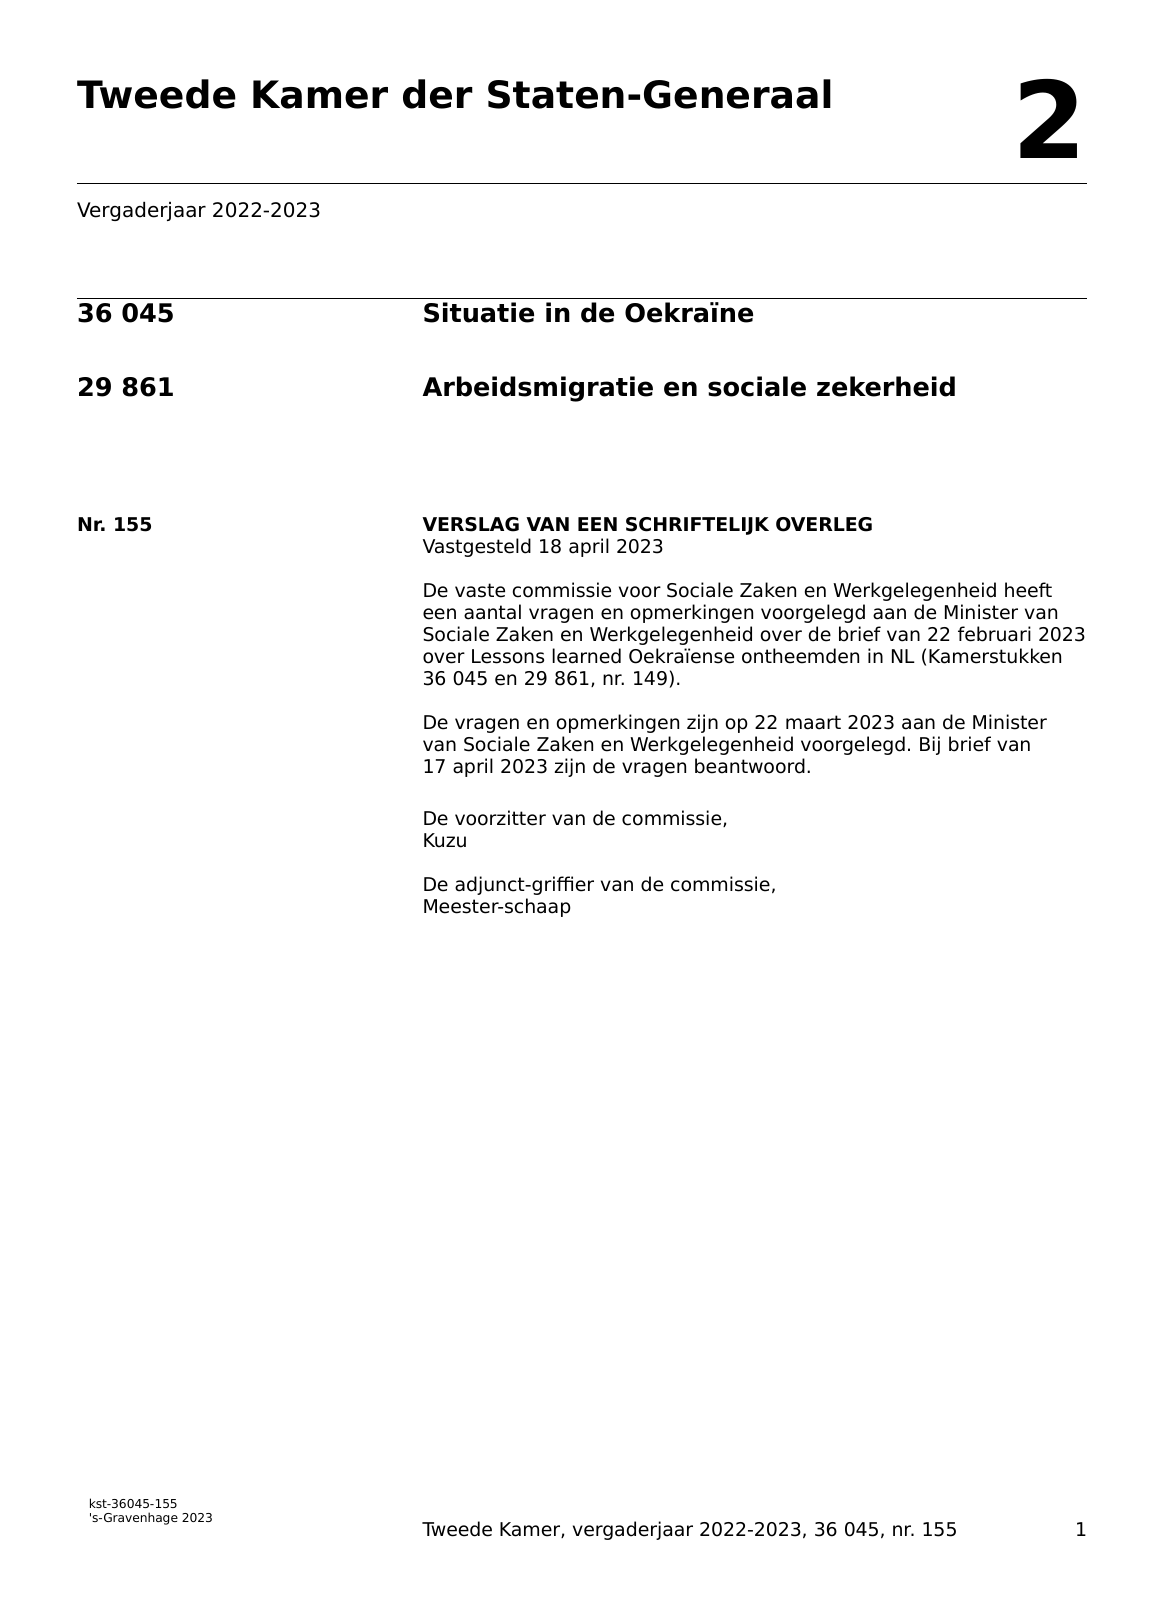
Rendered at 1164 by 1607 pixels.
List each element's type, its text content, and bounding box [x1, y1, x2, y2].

table_header 2 [886, 59, 1087, 183]
text De adjunct-griffier van de commissie, Meester-schaap [422, 874, 1087, 918]
subtitle Nr. 155 VERSLAG VAN EEN SCHRIFTELIJK OVERLEG [77, 514, 1087, 536]
table_cell Vergaderjaar 2022-2023 [77, 184, 1087, 298]
text De vaste commissie voor Sociale Zaken en Werkgelegenheid heeft een aantal vragen en opmerkingen voorgelegd aan de Minister van Sociale Zaken en Werkgelegenheid over de brief van 22 februari 2023 over Lessons learned Oekraïense ontheemden in NL (Kamerstukken 36 045 en 29 861, nr. 149). [422, 580, 1087, 690]
text De vragen en opmerkingen zijn op 22 maart 2023 aan de Minister van Sociale Zaken en Werkgelegenheid voorgelegd. Bij brief van 17 april 2023 zijn de vragen beantwoord. [422, 712, 1087, 778]
text Vastgesteld 18 april 2023 [422, 536, 1087, 558]
text kst-36045-155 [88, 1497, 323, 1511]
text 's-Gravenhage 2023 [88, 1511, 323, 1525]
subtitle 36 045 Situatie in de Oekraïne [77, 299, 1087, 329]
table_header Tweede Kamer der Staten-Generaal [77, 59, 886, 183]
text De voorzitter van de commissie, Kuzu [422, 808, 1087, 852]
subtitle 29 861 Arbeidsmigratie en sociale zekerheid [77, 373, 1087, 403]
